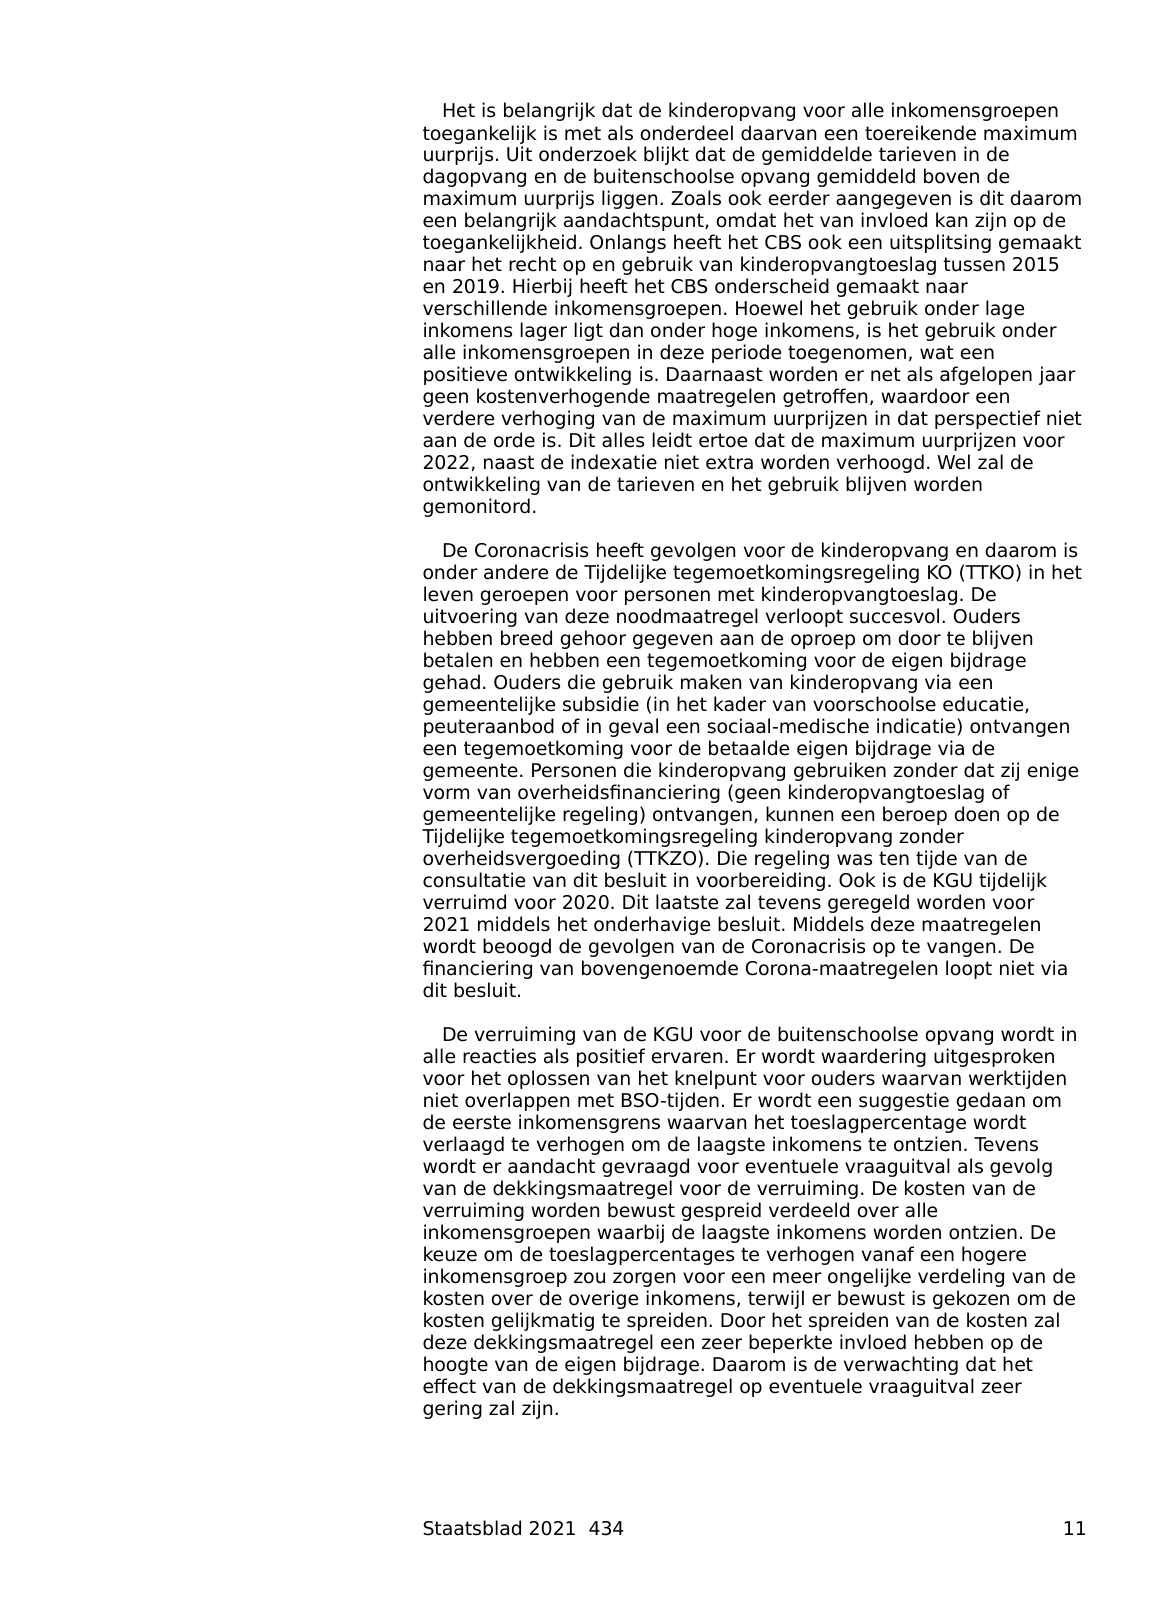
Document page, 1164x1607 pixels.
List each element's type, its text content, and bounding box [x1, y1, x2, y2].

text De Coronacrisis heeft gevolgen voor de kinderopvang en daarom is onder andere de Tijdelijke tegemoetkomingsregeling KO (TTKO) in het leven geroepen voor personen met kinderopvangtoeslag. De uitvoering van deze noodmaatregel verloopt succesvol. Ouders hebben breed gehoor gegeven aan de oproep om door te blijven betalen en hebben een tegemoetkoming voor de eigen bijdrage gehad. Ouders die gebruik maken van kinderopvang via een gemeentelijke subsidie (in het kader van voorschoolse educatie, peuteraanbod of in geval een sociaal-medische indicatie) ontvangen een tegemoetkoming voor de betaalde eigen bijdrage via de gemeente. Personen die kinderopvang gebruiken zonder dat zij enige vorm van overheidsfinanciering (geen kinderopvangtoeslag of gemeentelijke regeling) ontvangen, kunnen een beroep doen op de Tijdelijke tegemoetkomingsregeling kinderopvang zonder overheidsvergoeding (TTKZO). Die regeling was ten tijde van de consultatie van dit besluit in voorbereiding. Ook is de KGU tijdelijk verruimd voor 2020. Dit laatste zal tevens geregeld worden voor 2021 middels het onderhavige besluit. Middels deze maatregelen wordt beoogd de gevolgen van de Coronacrisis op te vangen. De financiering van bovengenoemde Corona-maatregelen loopt niet via dit besluit. [422, 540, 1087, 1002]
text Het is belangrijk dat de kinderopvang voor alle inkomensgroepen toegankelijk is met als onderdeel daarvan een toereikende maximum uurprijs. Uit onderzoek blijkt dat de gemiddelde tarieven in de dagopvang en de buitenschoolse opvang gemiddeld boven de maximum uurprijs liggen. Zoals ook eerder aangegeven is dit daarom een belangrijk aandachtspunt, omdat het van invloed kan zijn op de toegankelijkheid. Onlangs heeft het CBS ook een uitsplitsing gemaakt naar het recht op en gebruik van kinderopvangtoeslag tussen 2015 en 2019. Hierbij heeft het CBS onderscheid gemaakt naar verschillende inkomensgroepen. Hoewel het gebruik onder lage inkomens lager ligt dan onder hoge inkomens, is het gebruik onder alle inkomensgroepen in deze periode toegenomen, wat een positieve ontwikkeling is. Daarnaast worden er net als afgelopen jaar geen kostenverhogende maatregelen getroffen, waardoor een verdere verhoging van de maximum uurprijzen in dat perspectief niet aan de orde is. Dit alles leidt ertoe dat de maximum uurprijzen voor 2022, naast de indexatie niet extra worden verhoogd. Wel zal de ontwikkeling van de tarieven en het gebruik blijven worden gemonitord. [422, 100, 1087, 518]
text De verruiming van de KGU voor de buitenschoolse opvang wordt in alle reacties als positief ervaren. Er wordt waardering uitgesproken voor het oplossen van het knelpunt voor ouders waarvan werktijden niet overlappen met BSO-tijden. Er wordt een suggestie gedaan om de eerste inkomensgrens waarvan het toeslagpercentage wordt verlaagd te verhogen om de laagste inkomens te ontzien. Tevens wordt er aandacht gevraagd voor eventuele vraaguitval als gevolg van de dekkingsmaatregel voor de verruiming. De kosten van de verruiming worden bewust gespreid verdeeld over alle inkomensgroepen waarbij de laagste inkomens worden ontzien. De keuze om de toeslagpercentages te verhogen vanaf een hogere inkomensgroep zou zorgen voor een meer ongelijke verdeling van de kosten over de overige inkomens, terwijl er bewust is gekozen om de kosten gelijkmatig te spreiden. Door het spreiden van de kosten zal deze dekkingsmaatregel een zeer beperkte invloed hebben op de hoogte van de eigen bijdrage. Daarom is de verwachting dat het effect van de dekkingsmaatregel op eventuele vraaguitval zeer gering zal zijn. [422, 1024, 1087, 1419]
